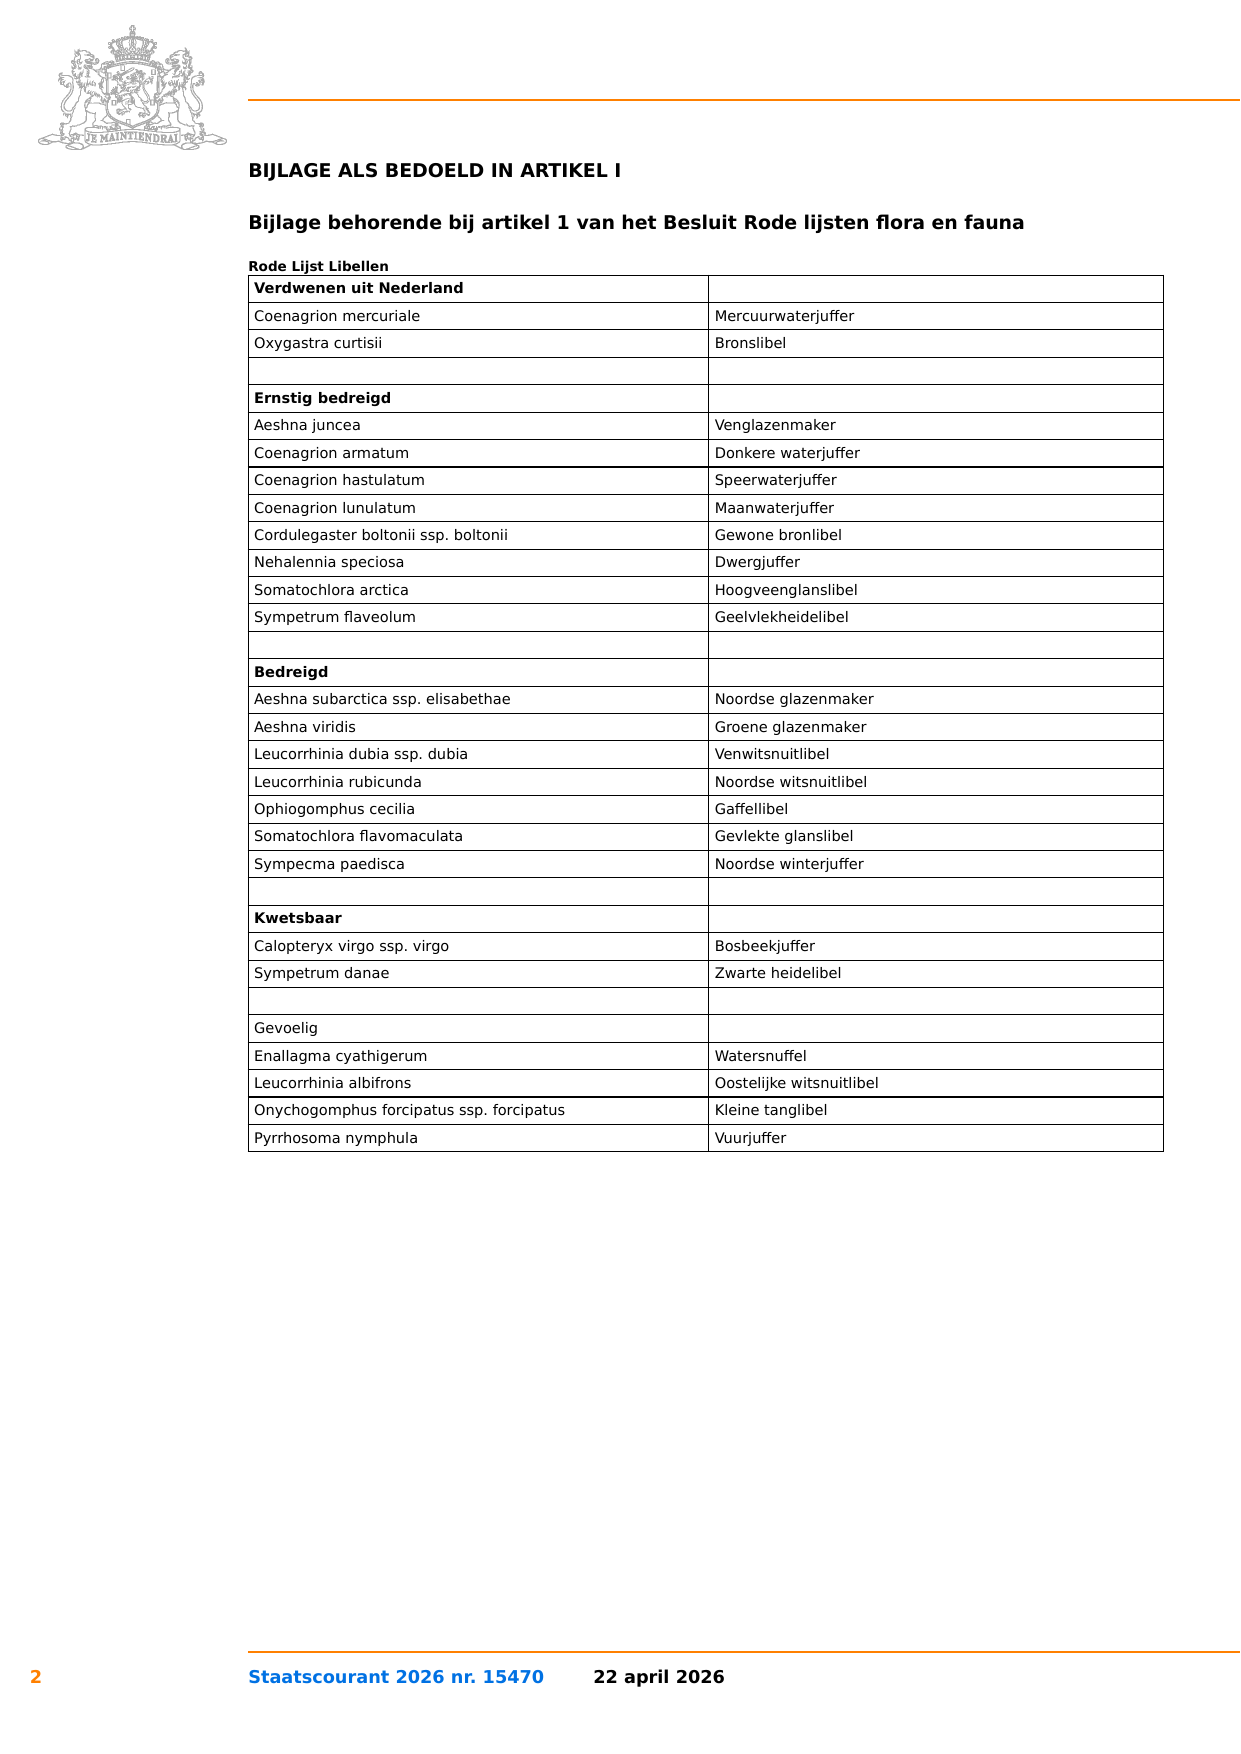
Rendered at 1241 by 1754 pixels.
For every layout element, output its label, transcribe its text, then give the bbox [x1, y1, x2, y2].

table_cell Sympecma paedisca [249, 851, 708, 877]
table_cell Sympetrum danae [249, 961, 708, 987]
table_header Rode Lijst Libellen [248, 259, 1163, 274]
table_cell Leucorrhinia albifrons [249, 1070, 708, 1096]
table_cell [249, 988, 708, 1014]
table_cell Aeshna juncea [249, 413, 708, 439]
table_cell Oostelijke witsnuitlibel [709, 1070, 1163, 1096]
table_cell Leucorrhinia dubia ssp. dubia [249, 741, 708, 768]
table_cell Zwarte heidelibel [709, 961, 1163, 987]
table_cell Ernstig bedreigd [249, 385, 708, 412]
table_cell Oxygastra curtisii [249, 330, 708, 357]
table_cell [709, 632, 1163, 658]
table_cell Aeshna viridis [249, 714, 708, 740]
table_cell Hoogveenglanslibel [709, 577, 1163, 603]
table_cell Somatochlora flavomaculata [249, 824, 708, 850]
table_cell Noordse winterjuffer [709, 851, 1163, 877]
table_cell Somatochlora arctica [249, 577, 708, 603]
table_cell Watersnuffel [709, 1043, 1163, 1069]
table_cell Gevlekte glanslibel [709, 824, 1163, 850]
picture [38, 25, 227, 150]
table_cell Mercuurwaterjuffer [709, 303, 1163, 329]
table_cell Venwitsnuitlibel [709, 741, 1163, 768]
table_cell Venglazenmaker [709, 413, 1163, 439]
table_cell [249, 358, 708, 384]
table_cell [709, 1015, 1163, 1042]
table_cell [709, 276, 1163, 302]
table_cell [709, 385, 1163, 412]
table_cell Gaffellibel [709, 796, 1163, 822]
table_cell Coenagrion lunulatum [249, 495, 708, 521]
table_cell Maanwaterjuffer [709, 495, 1163, 521]
table_cell Calopteryx virgo ssp. virgo [249, 933, 708, 959]
table_cell Kleine tanglibel [709, 1098, 1163, 1124]
table_cell [709, 906, 1163, 932]
table_cell Nehalennia speciosa [249, 550, 708, 576]
table_cell Gewone bronlibel [709, 522, 1163, 548]
table_cell Leucorrhinia rubicunda [249, 769, 708, 795]
table_cell Vuurjuffer [709, 1125, 1163, 1151]
table_cell Kwetsbaar [249, 906, 708, 932]
table_cell Groene glazenmaker [709, 714, 1163, 740]
table_cell Noordse glazenmaker [709, 687, 1163, 713]
table_cell Cordulegaster boltonii ssp. boltonii [249, 522, 708, 548]
table_cell Donkere waterjuffer [709, 440, 1163, 466]
table_cell Bosbeekjuffer [709, 933, 1163, 959]
table_cell [709, 659, 1163, 686]
table_cell Ophiogomphus cecilia [249, 796, 708, 822]
table_cell Bronslibel [709, 330, 1163, 357]
table_cell Sympetrum flaveolum [249, 604, 708, 631]
table_cell Gevoelig [249, 1015, 708, 1042]
table_cell Bedreigd [249, 659, 708, 686]
subtitle Bijlage behorende bij artikel 1 van het Besluit Rode lijsten flora en fauna [248, 212, 1163, 234]
table_cell Coenagrion hastulatum [249, 468, 708, 494]
table_cell [709, 878, 1163, 905]
table_cell [249, 878, 708, 905]
table_cell Dwergjuffer [709, 550, 1163, 576]
table_cell Geelvlekheidelibel [709, 604, 1163, 631]
table_cell Aeshna subarctica ssp. elisabethae [249, 687, 708, 713]
table_cell [249, 632, 708, 658]
table_cell Pyrrhosoma nymphula [249, 1125, 708, 1151]
table_cell Enallagma cyathigerum [249, 1043, 708, 1069]
table_cell Verdwenen uit Nederland [249, 276, 708, 302]
table_cell [709, 358, 1163, 384]
table_cell Speerwaterjuffer [709, 468, 1163, 494]
table_cell [709, 988, 1163, 1014]
table_cell Coenagrion armatum [249, 440, 708, 466]
subtitle BIJLAGE ALS BEDOELD IN ARTIKEL I [248, 160, 1163, 182]
table_cell Noordse witsnuitlibel [709, 769, 1163, 795]
table_cell Coenagrion mercuriale [249, 303, 708, 329]
table_cell Onychogomphus forcipatus ssp. forcipatus [249, 1098, 708, 1124]
